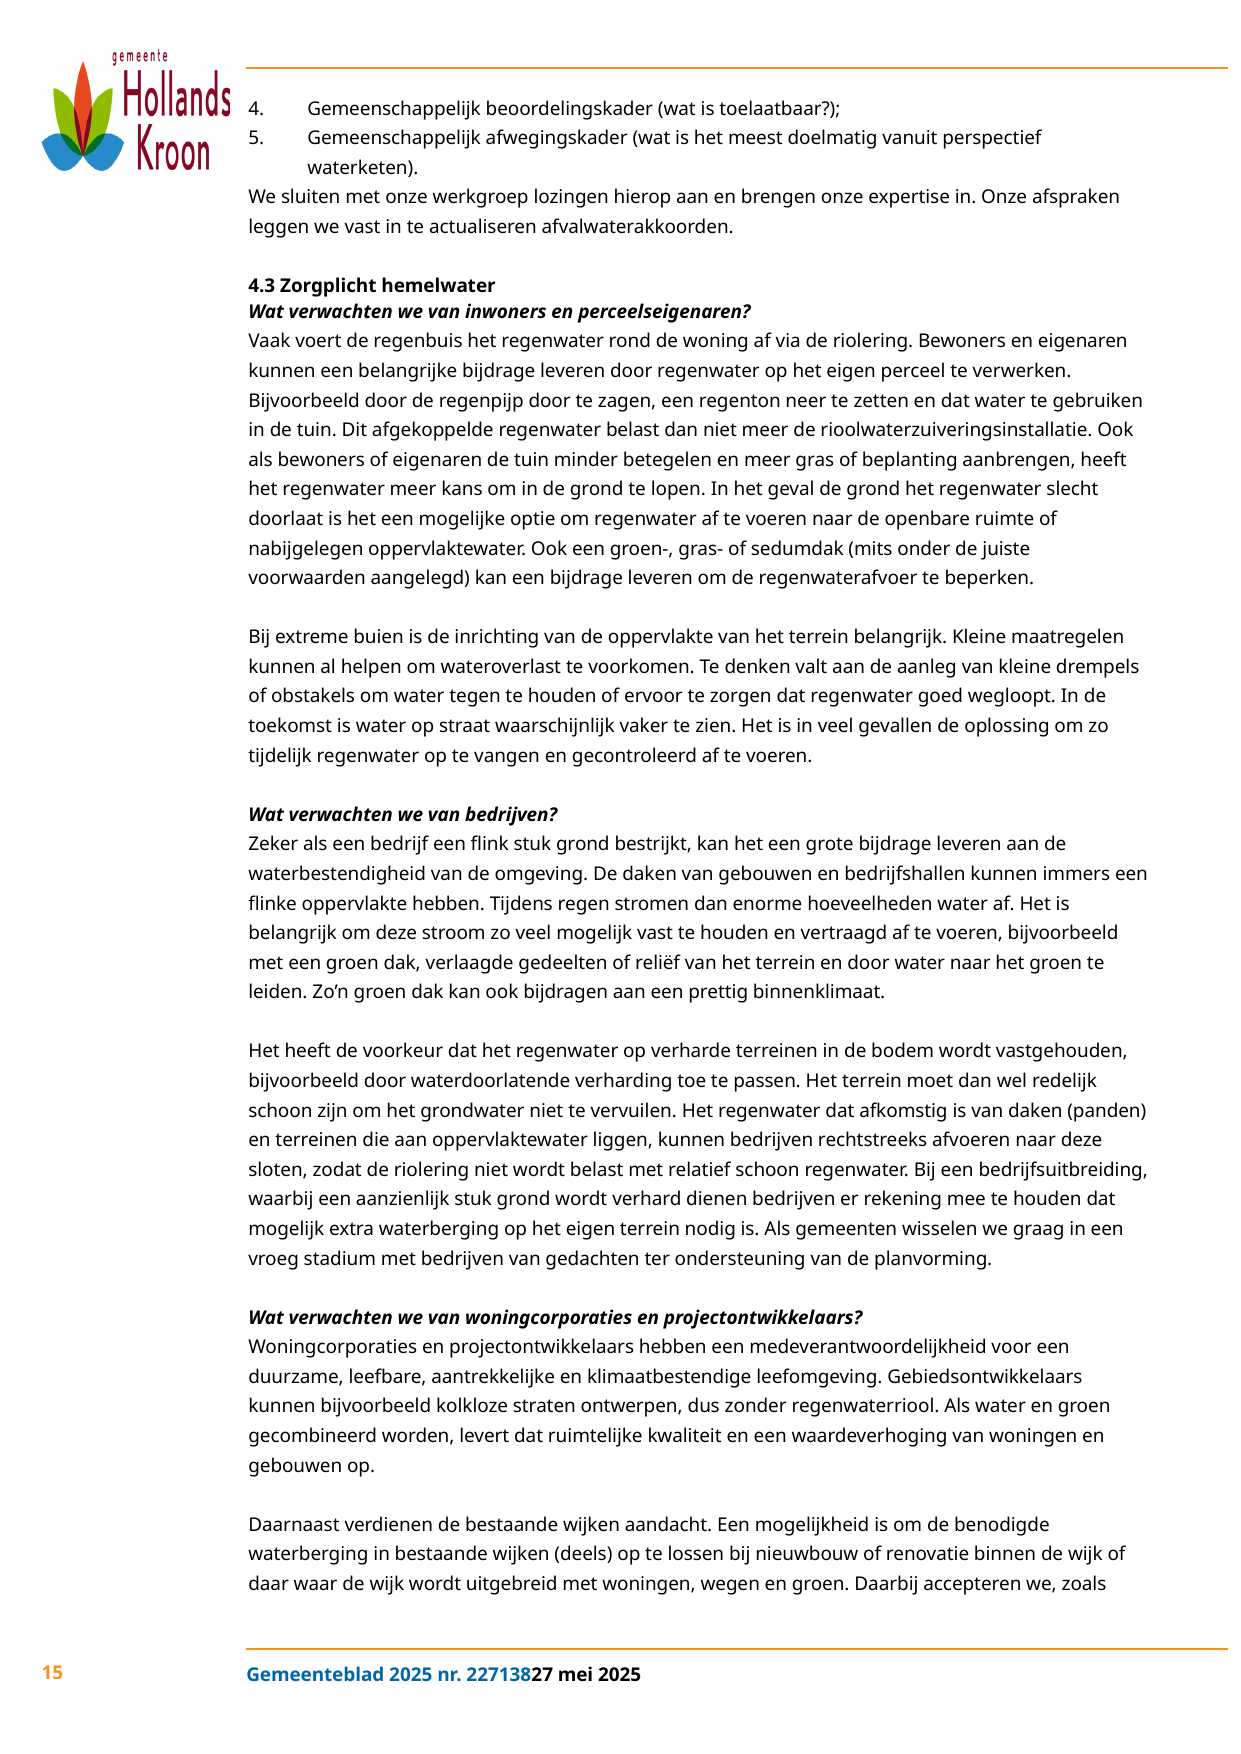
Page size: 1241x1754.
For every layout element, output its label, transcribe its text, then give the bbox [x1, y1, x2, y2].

text Daarnaast verdienen de bestaande wijken aandacht. Een mogelijkheid is om de benodigde waterberging in bestaande wijken (deels) op te lossen bij nieuwbouw of renovatie binnen de wijk of daar waar de wijk wordt uitgebreid met woningen, wegen en groen. Daarbij accepteren we, zoals [248, 1511, 1152, 1596]
text We sluiten met onze werkgroep lozingen hierop aan en brengen onze expertise in. Onze afspraken leggen we vast in te actualiseren afvalwaterakkoorden. [248, 183, 1152, 239]
text Zeker als een bedrijf een flink stuk grond bestrijkt, kan het een grote bijdrage leveren aan de waterbestendigheid van de omgeving. De daken van gebouwen en bedrijfshallen kunnen immers een flinke oppervlakte hebben. Tijdens regen stromen dan enorme hoeveelheden water af. Het is belangrijk om deze stroom zo veel mogelijk vast te houden en vertraagd af te voeren, bijvoorbeeld met een groen dak, verlaagde gedeelten of reliëf van het terrein en door water naar het groen te leiden. Zo’n groen dak kan ook bijdragen aan een prettig binnenklimaat. [248, 831, 1152, 1004]
text Het heeft de voorkeur dat het regenwater op verharde terreinen in de bodem wordt vastgehouden, bijvoorbeeld door waterdoorlatende verharding toe te passen. Het terrein moet dan wel redelijk schoon zijn om het grondwater niet te vervuilen. Het regenwater dat afkomstig is van daken (panden) en terreinen die aan oppervlaktewater liggen, kunnen bedrijven rechtstreeks afvoeren naar deze sloten, zodat de riolering niet wordt belast met relatief schoon regenwater. Bij een bedrijfsuitbreiding, waarbij een aanzienlijk stuk grond wordt verhard dienen bedrijven er rekening mee te houden dat mogelijk extra waterberging op het eigen terrein nodig is. Als gemeenten wisselen we graag in een vroeg stadium met bedrijven van gedachten ter ondersteuning van de planvorming. [248, 1038, 1152, 1270]
list Gemeenschappelijk afwegingskader (wat is het meest doelmatig vanuit perspectief waterketen). [248, 124, 1152, 180]
picture [41, 47, 231, 172]
text Wat verwachten we van inwoners en perceelseigenaren? [248, 298, 1152, 324]
text Wat verwachten we van woningcorporaties en projectontwikkelaars? [248, 1304, 1152, 1329]
list Gemeenschappelijk beoordelingskader (wat is toelaatbaar?); [248, 95, 1152, 121]
text Vaak voert de regenbuis het regenwater rond de woning af via de riolering. Bewoners en eigenaren kunnen een belangrijke bijdrage leveren door regenwater op het eigen perceel te verwerken. Bijvoorbeeld door de regenpijp door te zagen, een regenton neer te zetten en dat water te gebruiken in de tuin. Dit afgekoppelde regenwater belast dan niet meer de rioolwaterzuiveringsinstallatie. Ook als bewoners of eigenaren de tuin minder betegelen en meer gras of beplanting aanbrengen, heeft het regenwater meer kans om in de grond te lopen. In het geval de grond het regenwater slecht doorlaat is het een mogelijke optie om regenwater af te voeren naar de openbare ruimte of nabijgelegen oppervlaktewater. Ook een groen-, gras- of sedumdak (mits onder de juiste voorwaarden aangelegd) kan een bijdrage leveren om de regenwaterafvoer te beperken. [248, 328, 1152, 590]
text Bij extreme buien is de inrichting van de oppervlakte van het terrein belangrijk. Kleine maatregelen kunnen al helpen om wateroverlast te voorkomen. Te denken valt aan de aanleg van kleine drempels of obstakels om water tegen te houden of ervoor te zorgen dat regenwater goed wegloopt. In de toekomst is water op straat waarschijnlijk vaker te zien. Het is in veel gevallen de oplossing om zo tijdelijk regenwater op te vangen en gecontroleerd af te voeren. [248, 623, 1152, 767]
text Woningcorporaties en projectontwikkelaars hebben een medeverantwoordelijkheid voor een duurzame, leefbare, aantrekkelijke en klimaatbestendige leefomgeving. Gebiedsontwikkelaars kunnen bijvoorbeeld kolkloze straten ontwerpen, dus zonder regenwaterriool. Als water en groen gecombineerd worden, levert dat ruimtelijke kwaliteit en een waardeverhoging van woningen en gebouwen op. [248, 1333, 1152, 1477]
text 4.3 Zorgplicht hemelwater [248, 272, 1152, 298]
text Wat verwachten we van bedrijven? [248, 801, 1152, 827]
